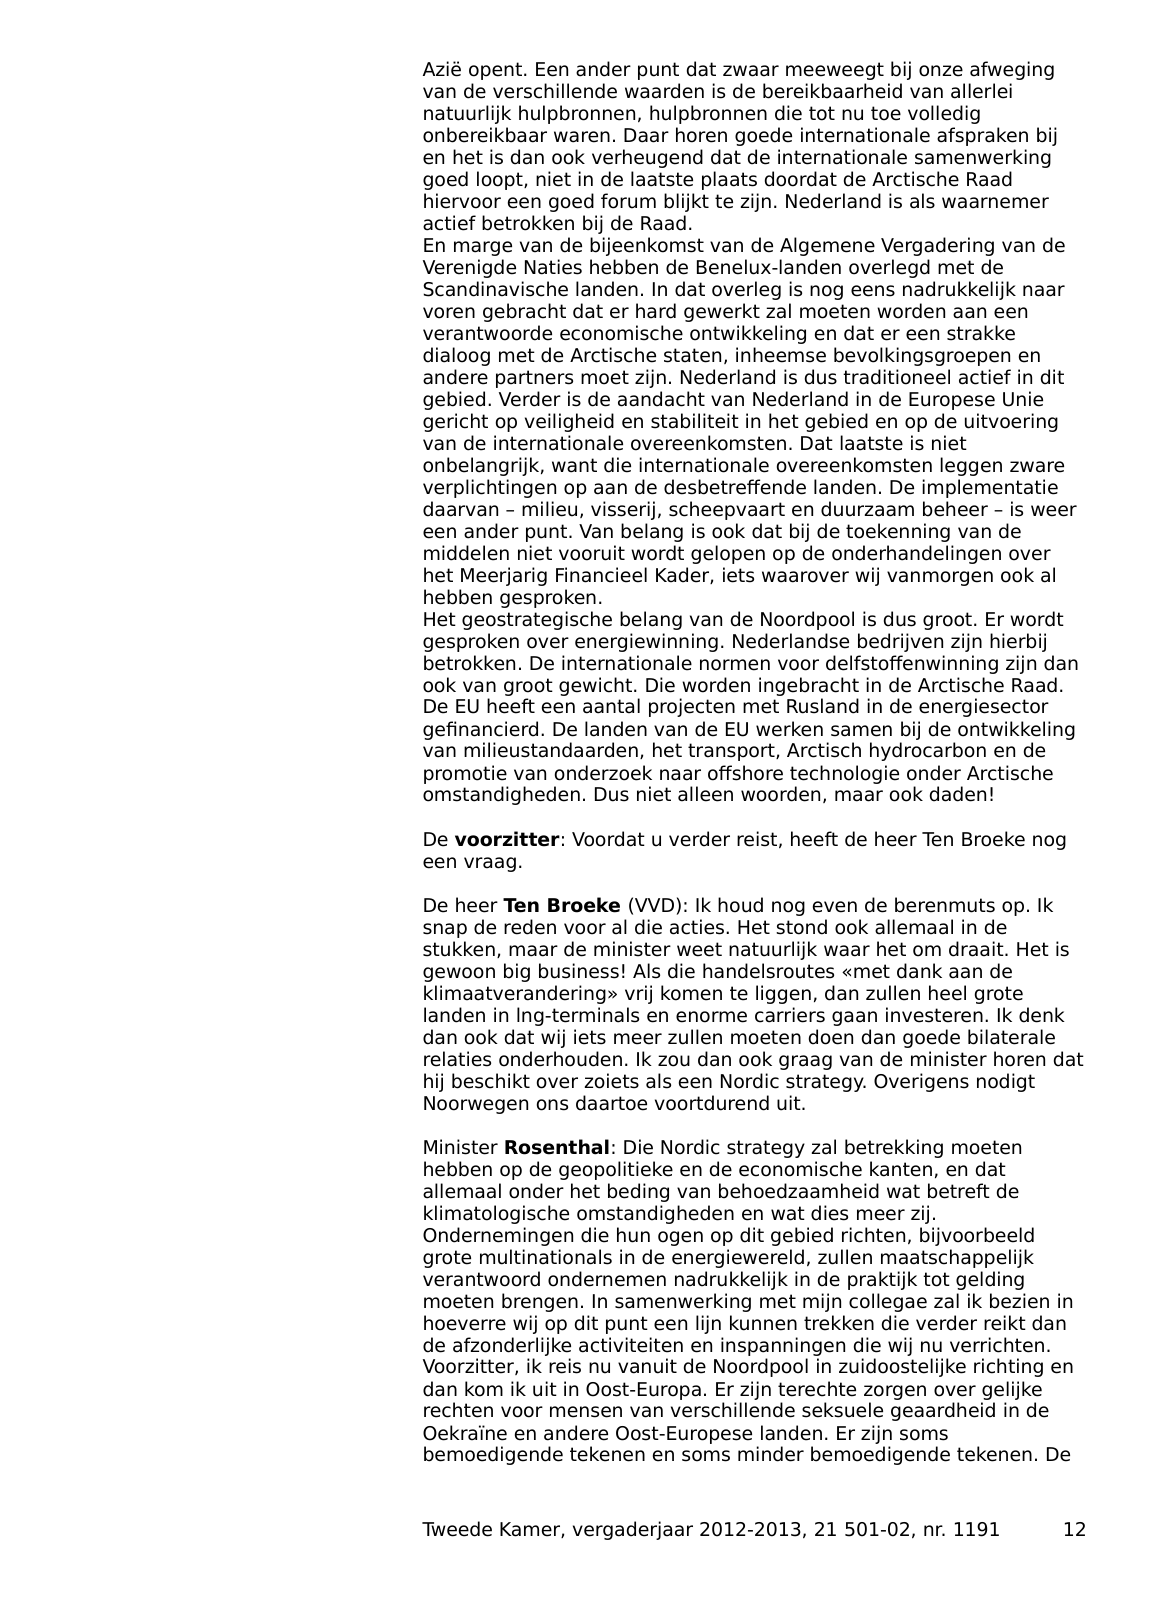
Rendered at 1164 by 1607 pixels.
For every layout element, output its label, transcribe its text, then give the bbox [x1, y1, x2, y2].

text De heer Ten Broeke (VVD): Ik houd nog even de berenmuts op. Ik snap de reden voor al die acties. Het stond ook allemaal in de stukken, maar de minister weet natuurlijk waar het om draait. Het is gewoon big business! Als die handelsroutes «met dank aan de klimaatverandering» vrij komen te liggen, dan zullen heel grote landen in lng-terminals en enorme carriers gaan investeren. Ik denk dan ook dat wij iets meer zullen moeten doen dan goede bilaterale relaties onderhouden. Ik zou dan ook graag van de minister horen dat hij beschikt over zoiets als een Nordic strategy. Overigens nodigt Noorwegen ons daartoe voortdurend uit. [422, 895, 1087, 1114]
text De voorzitter: Voordat u verder reist, heeft de heer Ten Broeke nog een vraag. [422, 828, 1087, 872]
text Minister Rosenthal: Die Nordic strategy zal betrekking moeten hebben op de geopolitieke en de economische kanten, en dat allemaal onder het beding van behoedzaamheid wat betreft de klimatologische omstandigheden en wat dies meer zij. Ondernemingen die hun ogen op dit gebied richten, bijvoorbeeld grote multinationals in de energiewereld, zullen maatschappelijk verantwoord ondernemen nadrukkelijk in de praktijk tot gelding moeten brengen. In samenwerking met mijn collegae zal ik bezien in hoeverre wij op dit punt een lijn kunnen trekken die verder reikt dan de afzonderlijke activiteiten en inspanningen die wij nu verrichten. [422, 1137, 1087, 1356]
text Het geostrategische belang van de Noordpool is dus groot. Er wordt gesproken over energiewinning. Nederlandse bedrijven zijn hierbij betrokken. De internationale normen voor delfstoffenwinning zijn dan ook van groot gewicht. Die worden ingebracht in de Arctische Raad. De EU heeft een aantal projecten met Rusland in de energiesector gefinancierd. De landen van de EU werken samen bij de ontwikkeling van milieustandaarden, het transport, Arctisch hydrocarbon en de promotie van onderzoek naar offshore technologie onder Arctische omstandigheden. Dus niet alleen woorden, maar ook daden! [422, 608, 1087, 806]
text Voorzitter, ik reis nu vanuit de Noordpool in zuidoostelijke richting en dan kom ik uit in Oost-Europa. Er zijn terechte zorgen over gelijke rechten voor mensen van verschillende seksuele geaardheid in de Oekraïne en andere Oost-Europese landen. Er zijn soms bemoedigende tekenen en soms minder bemoedigende tekenen. De [422, 1356, 1087, 1466]
text Azië opent. Een ander punt dat zwaar meeweegt bij onze afweging van de verschillende waarden is de bereikbaarheid van allerlei natuurlijk hulpbronnen, hulpbronnen die tot nu toe volledig onbereikbaar waren. Daar horen goede internationale afspraken bij en het is dan ook verheugend dat de internationale samenwerking goed loopt, niet in de laatste plaats doordat de Arctische Raad hiervoor een goed forum blijkt te zijn. Nederland is als waarnemer actief betrokken bij de Raad. [422, 59, 1087, 235]
text En marge van de bijeenkomst van de Algemene Vergadering van de Verenigde Naties hebben de Benelux-landen overlegd met de Scandinavische landen. In dat overleg is nog eens nadrukkelijk naar voren gebracht dat er hard gewerkt zal moeten worden aan een verantwoorde economische ontwikkeling en dat er een strakke dialoog met de Arctische staten, inheemse bevolkingsgroepen en andere partners moet zijn. Nederland is dus traditioneel actief in dit gebied. Verder is de aandacht van Nederland in de Europese Unie gericht op veiligheid en stabiliteit in het gebied en op de uitvoering van de internationale overeenkomsten. Dat laatste is niet onbelangrijk, want die internationale overeenkomsten leggen zware verplichtingen op aan de desbetreffende landen. De implementatie daarvan – milieu, visserij, scheepvaart en duurzaam beheer – is weer een ander punt. Van belang is ook dat bij de toekenning van de middelen niet vooruit wordt gelopen op de onderhandelingen over het Meerjarig Financieel Kader, iets waarover wij vanmorgen ook al hebben gesproken. [422, 235, 1087, 608]
